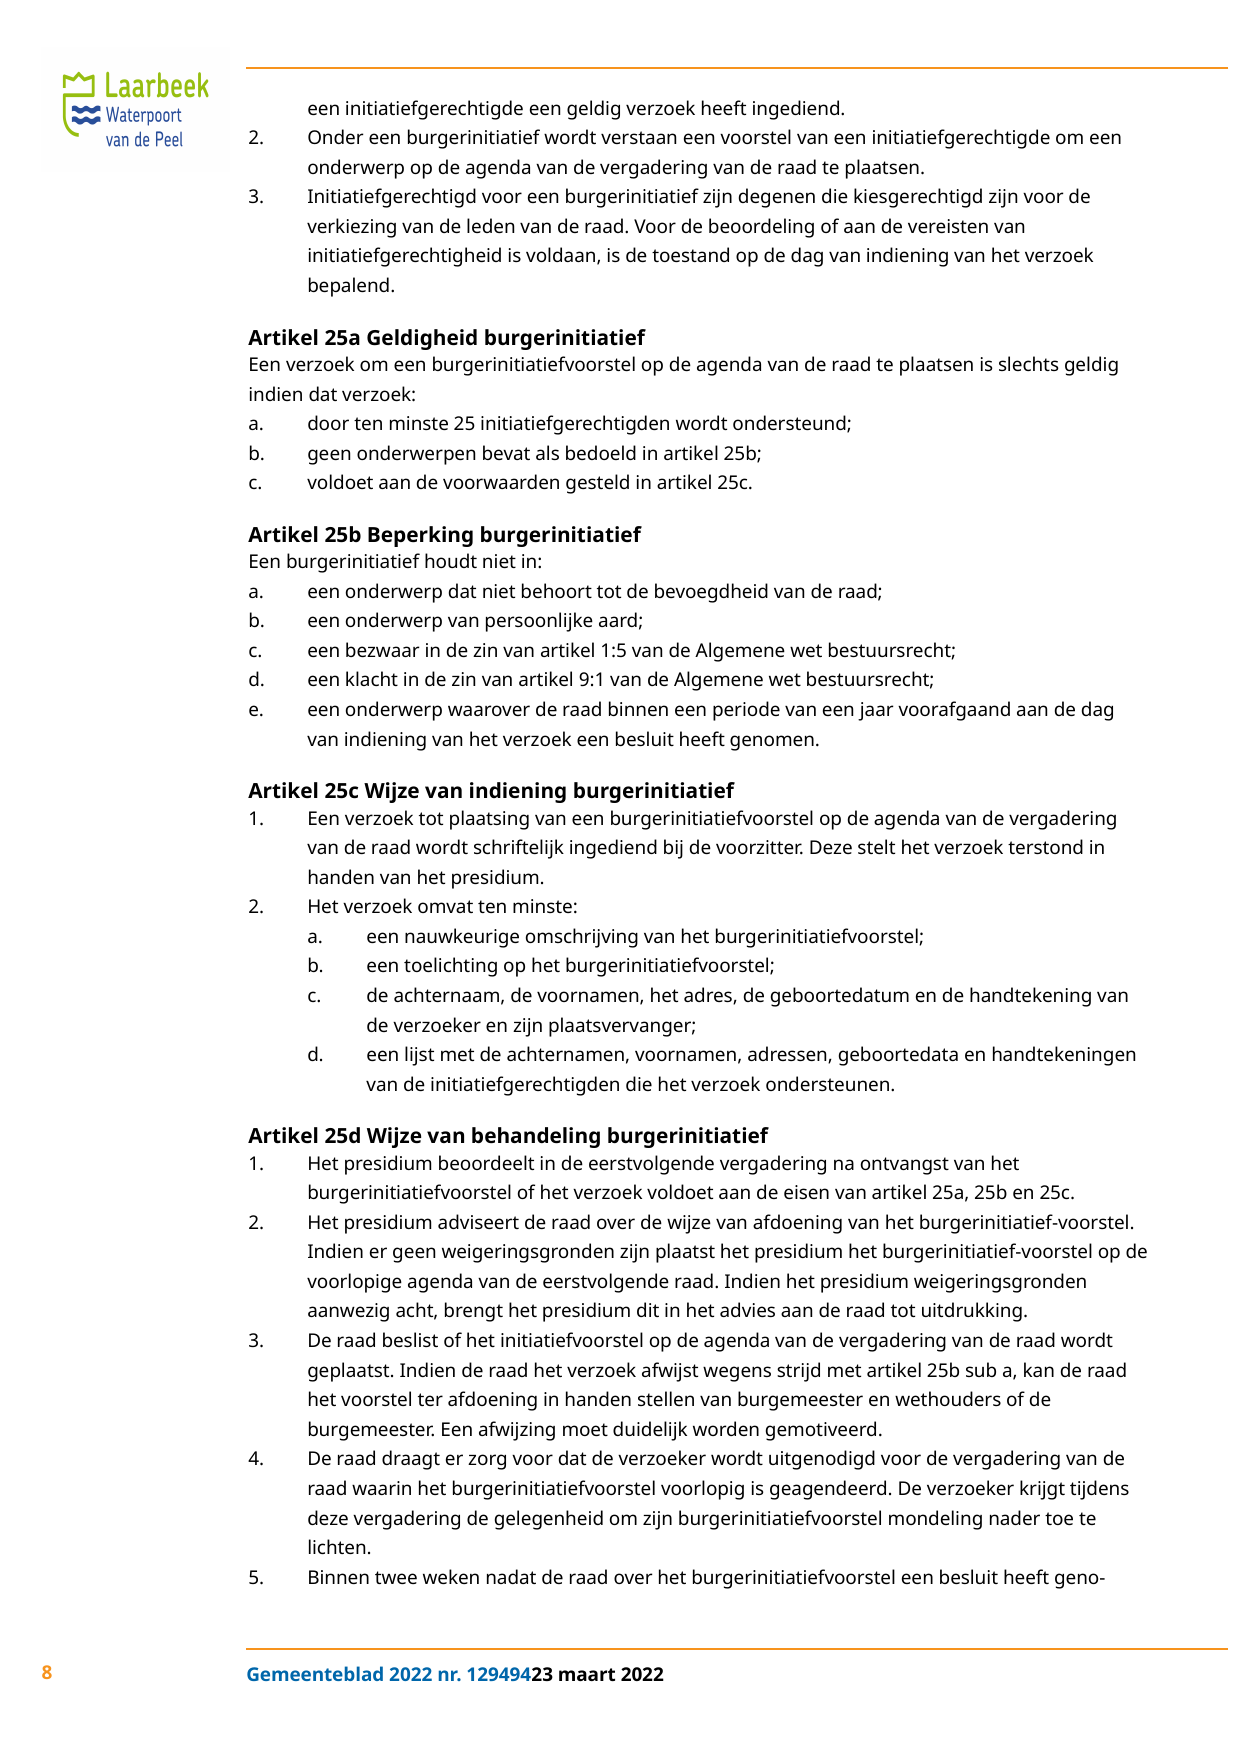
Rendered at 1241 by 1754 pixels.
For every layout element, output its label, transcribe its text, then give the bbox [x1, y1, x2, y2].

text Een burgerinitiatief houdt niet in: [248, 548, 1152, 574]
list Initiatiefgerechtigd voor een burgerinitiatief zijn degenen die kiesgerechtigd zijn voor de verkiezing van de leden van de raad. Voor de beoordeling of aan de vereisten van initiatiefgerechtigheid is voldaan, is de toestand op de dag van indiening van het verzoek bepalend. [248, 183, 1152, 298]
list een onderwerp van persoonlijke aard; [248, 607, 1152, 633]
list Een verzoek tot plaatsing van een burgerinitiatiefvoorstel op de agenda van de vergadering van de raad wordt schriftelijk ingediend bij de voorzitter. Deze stelt het verzoek terstond in handen van het presidium. [248, 805, 1152, 889]
list geen onderwerpen bevat als bedoeld in artikel 25b; [248, 440, 1152, 466]
list Het presidium beoordeelt in de eerstvolgende vergadering na ontvangst van het burgerinitiatiefvoorstel of het verzoek voldoet aan de eisen van artikel 25a, 25b en 25c. [248, 1150, 1152, 1205]
list een nauwkeurige omschrijving van het burgerinitiatiefvoorstel; [307, 923, 1152, 949]
list een bezwaar in de zin van artikel 1:5 van de Algemene wet bestuursrecht; [248, 637, 1152, 663]
list door ten minste 25 initiatiefgerechtigden wordt ondersteund; [248, 410, 1152, 436]
list Het verzoek omvat ten minste: [248, 893, 1152, 919]
list Binnen twee weken nadat de raad over het burgerinitiatiefvoorstel een besluit heeft geno- [248, 1564, 1152, 1590]
list Onder een burgerinitiatief wordt verstaan een voorstel van een initiatiefgerechtigde om een onderwerp op de agenda van de vergadering van de raad te plaatsen. [248, 124, 1152, 180]
text Artikel 25d Wijze van behandeling burgerinitiatief [248, 1121, 1152, 1150]
text Een verzoek om een burgerinitiatiefvoorstel op de agenda van de raad te plaatsen is slechts geldig indien dat verzoek: [248, 351, 1152, 406]
list een toelichting op het burgerinitiatiefvoorstel; [307, 953, 1152, 978]
list De raad draagt er zorg voor dat de verzoeker wordt uitgenodigd voor de vergadering van de raad waarin het burgerinitiatiefvoorstel voorlopig is geagendeerd. De verzoeker krijgt tijdens deze vergadering de gelegenheid om zijn burgerinitiatiefvoorstel mondeling nader toe te lichten. [248, 1446, 1152, 1560]
picture [41, 47, 231, 172]
list Het presidium adviseert de raad over de wijze van afdoening van het burgerinitiatief-voorstel. Indien er geen weigeringsgronden zijn plaatst het presidium het burgerinitiatief-voorstel op de voorlopige agenda van de eerstvolgende raad. Indien het presidium weigeringsgronden aanwezig acht, brengt het presidium dit in het advies aan de raad tot uitdrukking. [248, 1209, 1152, 1323]
list voldoet aan de voorwaarden gesteld in artikel 25c. [248, 469, 1152, 495]
list De raad beslist of het initiatiefvoorstel op de agenda van de vergadering van de raad wordt geplaatst. Indien de raad het verzoek afwijst wegens strijd met artikel 25b sub a, kan de raad het voorstel ter afdoening in handen stellen van burgemeester en wethouders of de burgemeester. Een afwijzing moet duidelijk worden gemotiveerd. [248, 1327, 1152, 1442]
list een klacht in de zin van artikel 9:1 van de Algemene wet bestuursrecht; [248, 667, 1152, 692]
text Artikel 25c Wijze van indiening burgerinitiatief [248, 776, 1152, 805]
list een lijst met de achternamen, voornamen, adressen, geboortedata en handtekeningen van de initiatiefgerechtigden die het verzoek ondersteunen. [307, 1041, 1152, 1097]
text Artikel 25b Beperking burgerinitiatief [248, 520, 1152, 548]
list de achternaam, de voornamen, het adres, de geboortedatum en de handtekening van de verzoeker en zijn plaatsvervanger; [307, 982, 1152, 1037]
list een onderwerp waarover de raad binnen een periode van een jaar voorafgaand aan de dag van indiening van het verzoek een besluit heeft genomen. [248, 696, 1152, 752]
text Artikel 25a Geldigheid burgerinitiatief [248, 323, 1152, 351]
list een initiatiefgerechtigde een geldig verzoek heeft ingediend. [248, 95, 1152, 121]
list een onderwerp dat niet behoort tot de bevoegdheid van de raad; [248, 578, 1152, 604]
